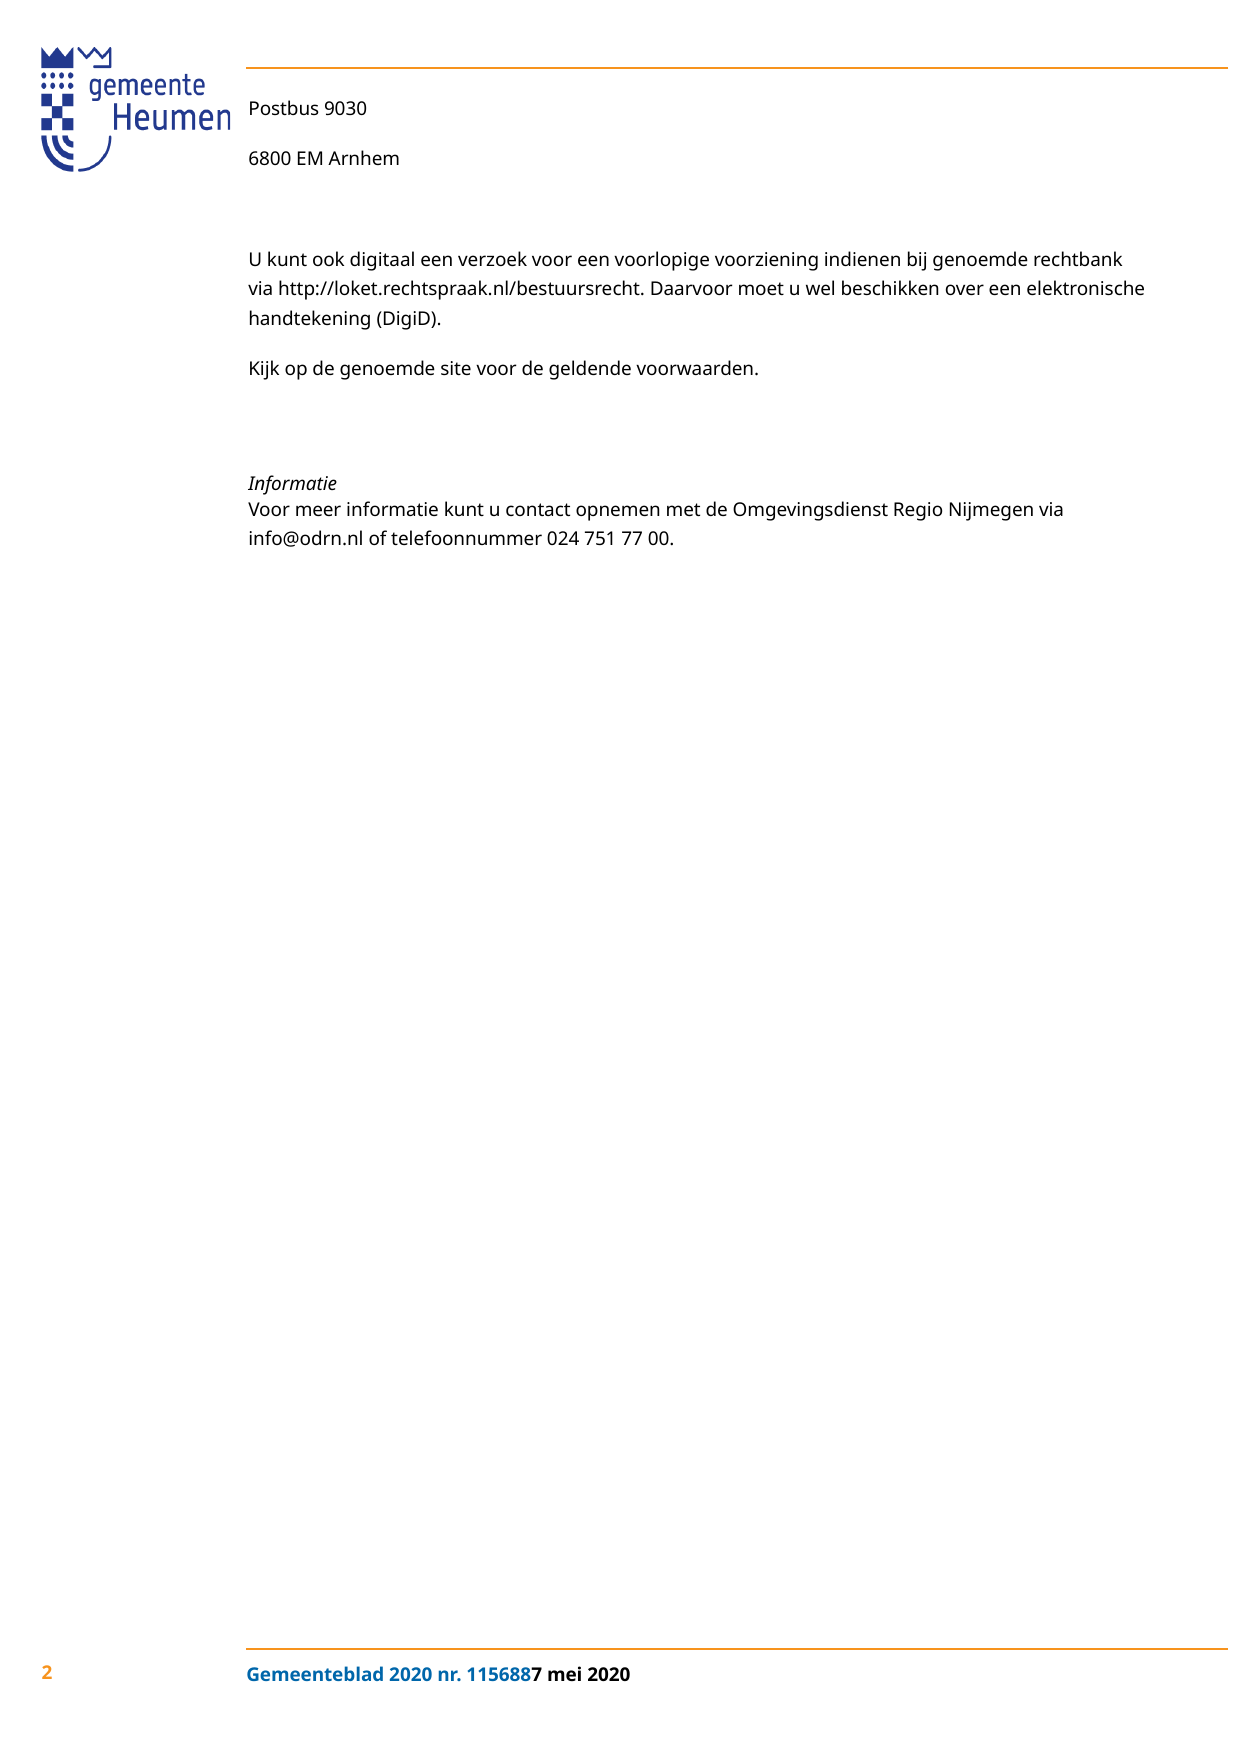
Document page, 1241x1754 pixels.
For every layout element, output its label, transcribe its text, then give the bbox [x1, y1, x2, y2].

text Informatie [248, 470, 1152, 496]
text Kijk op de genoemde site voor de geldende voorwaarden. [248, 356, 1152, 381]
text Postbus 9030 [248, 95, 1152, 121]
picture [41, 47, 231, 172]
text Voor meer informatie kunt u contact opnemen met de Omgevingsdienst Regio Nijmegen via info@odrn.nl of telefoonnummer 024 751 77 00. [248, 496, 1152, 551]
text U kunt ook digitaal een verzoek voor een voorlopige voorziening indienen bij genoemde rechtbank via http://loket.rechtspraak.nl/bestuursrecht. Daarvoor moet u wel beschikken over een elektronische handtekening (DigiD). [248, 246, 1152, 331]
text 6800 EM Arnhem [248, 145, 1152, 171]
